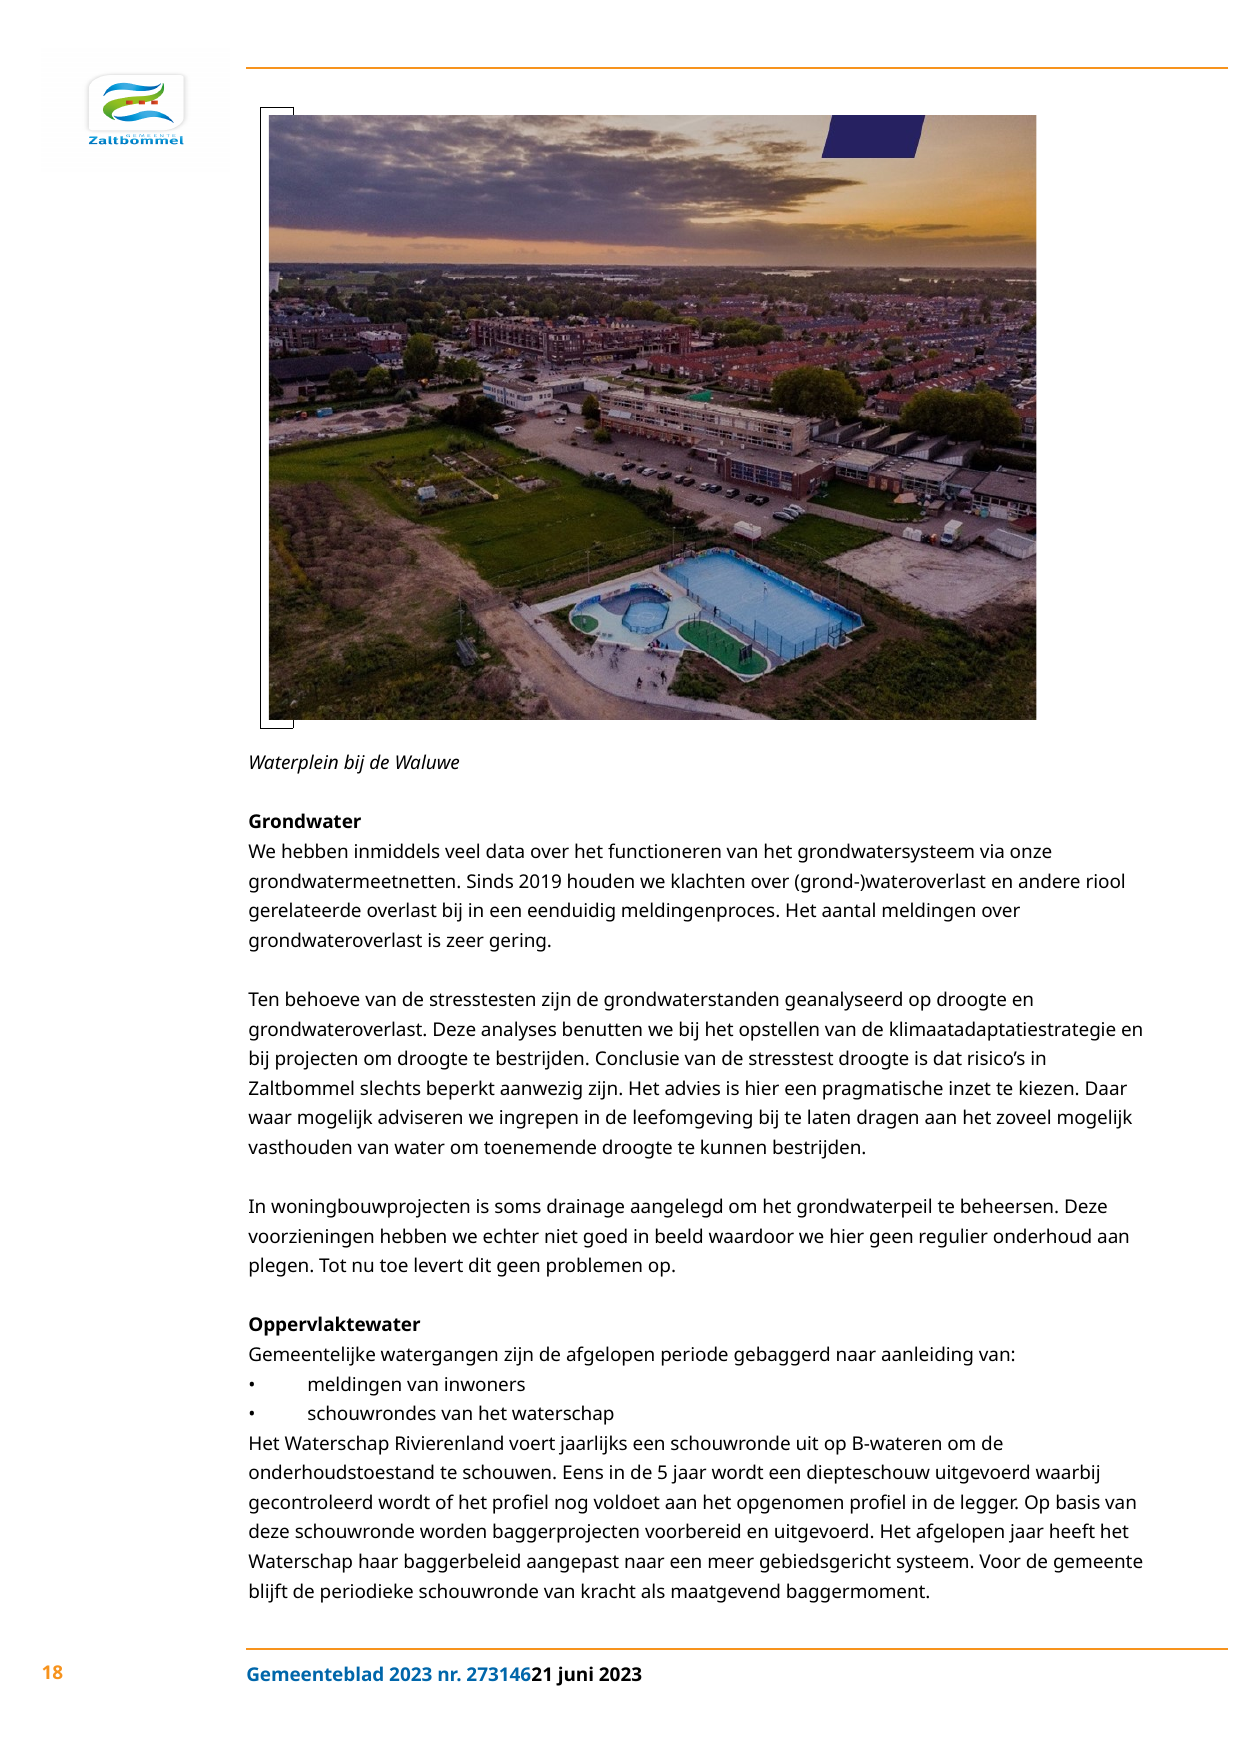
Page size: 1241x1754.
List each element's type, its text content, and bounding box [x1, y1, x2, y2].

text Grondwater [248, 809, 1152, 834]
picture [268, 115, 1037, 720]
text Waterplein bij de Waluwe [248, 749, 1152, 775]
picture [41, 47, 231, 172]
text Oppervlaktewater [248, 1312, 1152, 1337]
text We hebben inmiddels veel data over het functioneren van het grondwatersysteem via onze grondwatermeetnetten. Sinds 2019 houden we klachten over (grond-)wateroverlast en andere riool gerelateerde overlast bij in een eenduidig meldingenproces. Het aantal meldingen over grondwateroverlast is zeer gering. [248, 838, 1152, 953]
list schouwrondes van het waterschap [248, 1400, 1152, 1426]
text In woningbouwprojecten is soms drainage aangelegd om het grondwaterpeil te beheersen. Deze voorzieningen hebben we echter niet goed in beeld waardoor we hier geen regulier onderhoud aan plegen. Tot nu toe levert dit geen problemen op. [248, 1193, 1152, 1278]
text Het Waterschap Rivierenland voert jaarlijks een schouwronde uit op B-wateren om de onderhoudstoestand te schouwen. Eens in de 5 jaar wordt een diepteschouw uitgevoerd waarbij gecontroleerd wordt of het profiel nog voldoet aan het opgenomen profiel in de legger. Op basis van deze schouwronde worden baggerprojecten voorbereid en uitgevoerd. Het afgelopen jaar heeft het Waterschap haar baggerbeleid aangepast naar een meer gebiedsgericht systeem. Voor de gemeente blijft de periodieke schouwronde van kracht als maatgevend baggermoment. [248, 1430, 1152, 1603]
list meldingen van inwoners [248, 1371, 1152, 1396]
text Gemeentelijke watergangen zijn de afgelopen periode gebaggerd naar aanleiding van: [248, 1341, 1152, 1367]
text Ten behoeve van de stresstesten zijn de grondwaterstanden geanalyseerd op droogte en grondwateroverlast. Deze analyses benutten we bij het opstellen van de klimaatadaptatiestrategie en bij projecten om droogte te bestrijden. Conclusie van de stresstest droogte is dat risico’s in Zaltbommel slechts beperkt aanwezig zijn. Het advies is hier een pragmatische inzet te kiezen. Daar waar mogelijk adviseren we ingrepen in de leefomgeving bij te laten dragen aan het zoveel mogelijk vasthouden van water om toenemende droogte te kunnen bestrijden. [248, 986, 1152, 1160]
